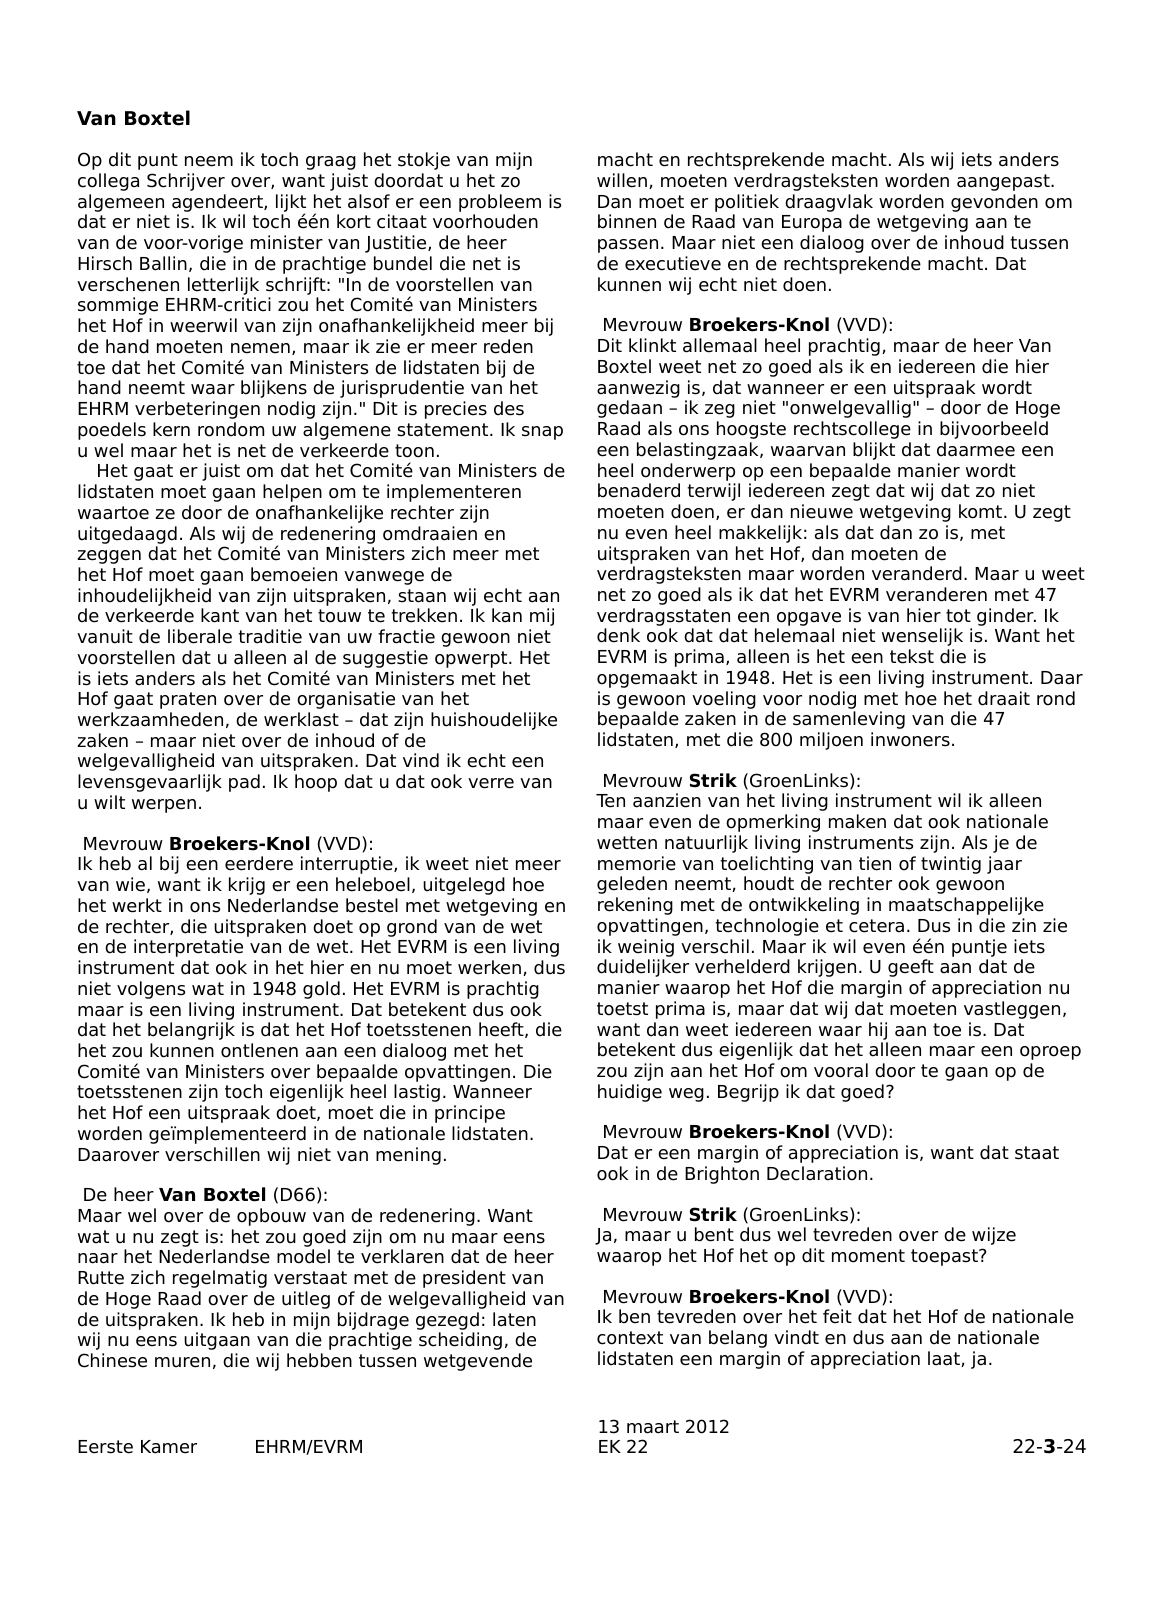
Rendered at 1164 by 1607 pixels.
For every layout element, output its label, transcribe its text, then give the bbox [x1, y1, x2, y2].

text Ja, maar u bent dus wel tevreden over de wijze waarop het Hof het op dit moment toepast? [596, 1225, 1087, 1267]
text Ik ben tevreden over het feit dat het Hof de nationale context van belang vindt en dus aan de nationale lidstaten een margin of appreciation laat, ja. [596, 1307, 1087, 1369]
text Dat er een margin of appreciation is, want dat staat ook in de Brighton Declaration. [596, 1143, 1087, 1184]
text Mevrouw Strik (GroenLinks): [596, 1204, 1087, 1225]
text macht en rechtsprekende macht. Als wij iets anders willen, moeten verdragsteksten worden aangepast. Dan moet er politiek draagvlak worden gevonden om binnen de Raad van Europa de wetgeving aan te passen. Maar niet een dialoog over de inhoud tussen de executieve en de rechtsprekende macht. Dat kunnen wij echt niet doen. [596, 150, 1087, 295]
text Het gaat er juist om dat het Comité van Ministers de lidstaten moet gaan helpen om te implementeren waartoe ze door de onafhankelijke rechter zijn uitgedaagd. Als wij de redenering omdraaien en zeggen dat het Comité van Ministers zich meer met het Hof moet gaan bemoeien vanwege de inhoudelijkheid van zijn uitspraken, staan wij echt aan de verkeerde kant van het touw te trekken. Ik kan mij vanuit de liberale traditie van uw fractie gewoon niet voorstellen dat u alleen al de suggestie opwerpt. Het is iets anders als het Comité van Ministers met het Hof gaat praten over de organisatie van het werkzaamheden, de werklast – dat zijn huishoudelijke zaken – maar niet over de inhoud of de welgevalligheid van uitspraken. Dat vind ik echt een levensgevaarlijk pad. Ik hoop dat u dat ook verre van u wilt werpen. [77, 461, 567, 813]
text Mevrouw Strik (GroenLinks): [596, 771, 1087, 791]
text De heer Van Boxtel (D66): [77, 1185, 567, 1206]
text Mevrouw Broekers-Knol (VVD): [596, 315, 1087, 336]
text Mevrouw Broekers-Knol (VVD): [596, 1287, 1087, 1307]
text Mevrouw Broekers-Knol (VVD): [77, 833, 567, 854]
text Op dit punt neem ik toch graag het stokje van mijn collega Schrijver over, want juist doordat u het zo algemeen agendeert, lijkt het alsof er een probleem is dat er niet is. Ik wil toch één kort citaat voorhouden van de voor-vorige minister van Justitie, de heer Hirsch Ballin, die in de prachtige bundel die net is verschenen letterlijk schrijft: "In de voorstellen van sommige EHRM-critici zou het Comité van Ministers het Hof in weerwil van zijn onafhankelijkheid meer bij de hand moeten nemen, maar ik zie er meer reden toe dat het Comité van Ministers de lidstaten bij de hand neemt waar blijkens de jurisprudentie van het EHRM verbeteringen nodig zijn." Dit is precies des poedels kern rondom uw algemene statement. Ik snap u wel maar het is net de verkeerde toon. [77, 150, 567, 461]
text Mevrouw Broekers-Knol (VVD): [596, 1122, 1087, 1143]
text Ik heb al bij een eerdere interruptie, ik weet niet meer van wie, want ik krijg er een heleboel, uitgelegd hoe het werkt in ons Nederlandse bestel met wetgeving en de rechter, die uitspraken doet op grond van de wet en de interpretatie van de wet. Het EVRM is een living instrument dat ook in het hier en nu moet werken, dus niet volgens wat in 1948 gold. Het EVRM is prachtig maar is een living instrument. Dat betekent dus ook dat het belangrijk is dat het Hof toetsstenen heeft, die het zou kunnen ontlenen aan een dialoog met het Comité van Ministers over bepaalde opvattingen. Die toetsstenen zijn toch eigenlijk heel lastig. Wanneer het Hof een uitspraak doet, moet die in principe worden geïmplementeerd in de nationale lidstaten. Daarover verschillen wij niet van mening. [77, 854, 567, 1165]
text Maar wel over de opbouw van de redenering. Want wat u nu zegt is: het zou goed zijn om nu maar eens naar het Nederlandse model te verklaren dat de heer Rutte zich regelmatig verstaat met de president van de Hoge Raad over de uitleg of de welgevalligheid van de uitspraken. Ik heb in mijn bijdrage gezegd: laten wij nu eens uitgaan van die prachtige scheiding, de Chinese muren, die wij hebben tussen wetgevende [77, 1206, 567, 1372]
text Ten aanzien van het living instrument wil ik alleen maar even de opmerking maken dat ook nationale wetten natuurlijk living instruments zijn. Als je de memorie van toelichting van tien of twintig jaar geleden neemt, houdt de rechter ook gewoon rekening met de ontwikkeling in maatschappelijke opvattingen, technologie et cetera. Dus in die zin zie ik weinig verschil. Maar ik wil even één puntje iets duidelijker verhelderd krijgen. U geeft aan dat de manier waarop het Hof die margin of appreciation nu toetst prima is, maar dat wij dat moeten vastleggen, want dan weet iedereen waar hij aan toe is. Dat betekent dus eigenlijk dat het alleen maar een oproep zou zijn aan het Hof om vooral door te gaan op de huidige weg. Begrijp ik dat goed? [596, 791, 1087, 1102]
text Dit klinkt allemaal heel prachtig, maar de heer Van Boxtel weet net zo goed als ik en iedereen die hier aanwezig is, dat wanneer er een uitspraak wordt gedaan – ik zeg niet "onwelgevallig" – door de Hoge Raad als ons hoogste rechtscollege in bijvoorbeeld een belastingzaak, waarvan blijkt dat daarmee een heel onderwerp op een bepaalde manier wordt benaderd terwijl iedereen zegt dat wij dat zo niet moeten doen, er dan nieuwe wetgeving komt. U zegt nu even heel makkelijk: als dat dan zo is, met uitspraken van het Hof, dan moeten de verdragsteksten maar worden veranderd. Maar u weet net zo goed als ik dat het EVRM veranderen met 47 verdragsstaten een opgave is van hier tot ginder. Ik denk ook dat dat helemaal niet wenselijk is. Want het EVRM is prima, alleen is het een tekst die is opgemaakt in 1948. Het is een living instrument. Daar is gewoon voeling voor nodig met hoe het draait rond bepaalde zaken in de samenleving van die 47 lidstaten, met die 800 miljoen inwoners. [596, 336, 1087, 751]
